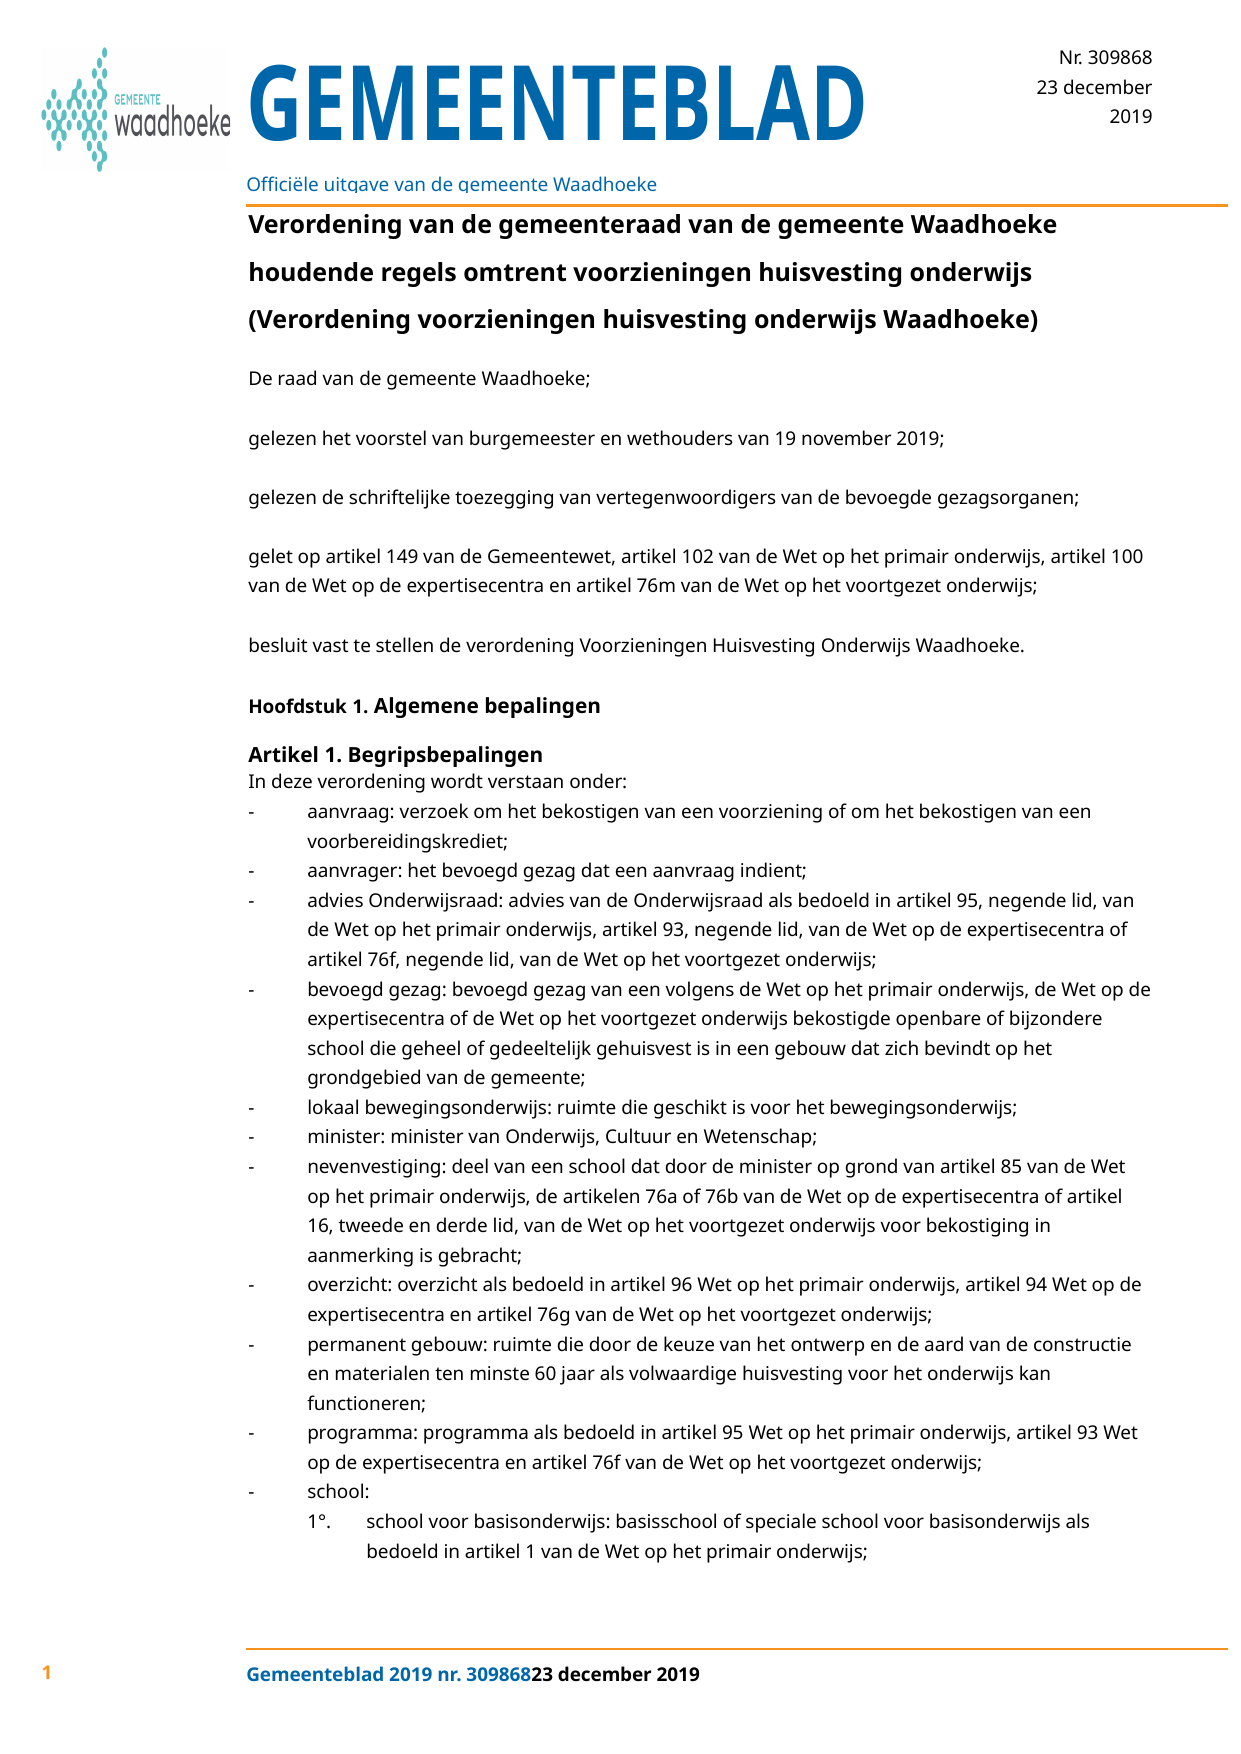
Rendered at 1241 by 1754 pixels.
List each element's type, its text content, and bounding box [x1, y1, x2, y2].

list aanvraag: verzoek om het bekostigen van een voorziening of om het bekostigen van een voorbereidingskrediet; [248, 798, 1152, 853]
list advies Onderwijsraad: advies van de Onderwijsraad als bedoeld in artikel 95, negende lid, van de Wet op het primair onderwijs, artikel 93, negende lid, van de Wet op de expertisecentra of artikel 76f, negende lid, van de Wet op het voortgezet onderwijs; [248, 887, 1152, 972]
list bevoegd gezag: bevoegd gezag van een volgens de Wet op het primair onderwijs, de Wet op de expertisecentra of de Wet op het voortgezet onderwijs bekostigde openbare of bijzondere school die geheel of gedeeltelijk gehuisvest is in een gebouw dat zich bevindt op het grondgebied van de gemeente; [248, 976, 1152, 1090]
list minister: minister van Onderwijs, Cultuur en Wetenschap; [248, 1124, 1152, 1149]
text Hoofdstuk 1. Algemene bepalingen [248, 691, 1152, 719]
list permanent gebouw: ruimte die door de keuze van het ontwerp en de aard van de constructie en materialen ten minste 60 jaar als volwaardige huisvesting voor het onderwijs kan functioneren; [248, 1331, 1152, 1416]
list overzicht: overzicht als bedoeld in artikel 96 Wet op het primair onderwijs, artikel 94 Wet op de expertisecentra en artikel 76g van de Wet op het voortgezet onderwijs; [248, 1272, 1152, 1327]
text De raad van de gemeente Waadhoeke; [248, 366, 1152, 391]
text In deze verordening wordt verstaan onder: [248, 769, 1152, 794]
text Verordening van de gemeenteraad van de gemeente Waadhoeke houdende regels omtrent voorzieningen huisvesting onderwijs (Verordening voorzieningen huisvesting onderwijs Waadhoeke) [248, 207, 1152, 336]
list lokaal bewegingsonderwijs: ruimte die geschikt is voor het bewegingsonderwijs; [248, 1094, 1152, 1120]
text gelezen het voorstel van burgemeester en wethouders van 19 november 2019; [248, 425, 1152, 450]
text gelet op artikel 149 van de Gemeentewet, artikel 102 van de Wet op het primair onderwijs, artikel 100 van de Wet op de expertisecentra en artikel 76m van de Wet op het voortgezet onderwijs; [248, 543, 1152, 598]
text Artikel 1. Begripsbepalingen [248, 740, 1152, 769]
list aanvrager: het bevoegd gezag dat een aanvraag indient; [248, 857, 1152, 883]
text besluit vast te stellen de verordening Voorzieningen Huisvesting Onderwijs Waadhoeke. [248, 632, 1152, 657]
picture [41, 47, 231, 172]
list programma: programma als bedoeld in artikel 95 Wet op het primair onderwijs, artikel 93 Wet op de expertisecentra en artikel 76f van de Wet op het voortgezet onderwijs; [248, 1419, 1152, 1475]
text gelezen de schriftelijke toezegging van vertegenwoordigers van de bevoegde gezagsorganen; [248, 484, 1152, 509]
list school: [248, 1479, 1152, 1504]
list school voor basisonderwijs: basisschool of speciale school voor basisonderwijs als bedoeld in artikel 1 van de Wet op het primair onderwijs; [307, 1508, 1152, 1563]
list nevenvestiging: deel van een school dat door de minister op grond van artikel 85 van de Wet op het primair onderwijs, de artikelen 76a of 76b van de Wet op de expertisecentra of artikel 16, tweede en derde lid, van de Wet op het voortgezet onderwijs voor bekostiging in aanmerking is gebracht; [248, 1153, 1152, 1268]
